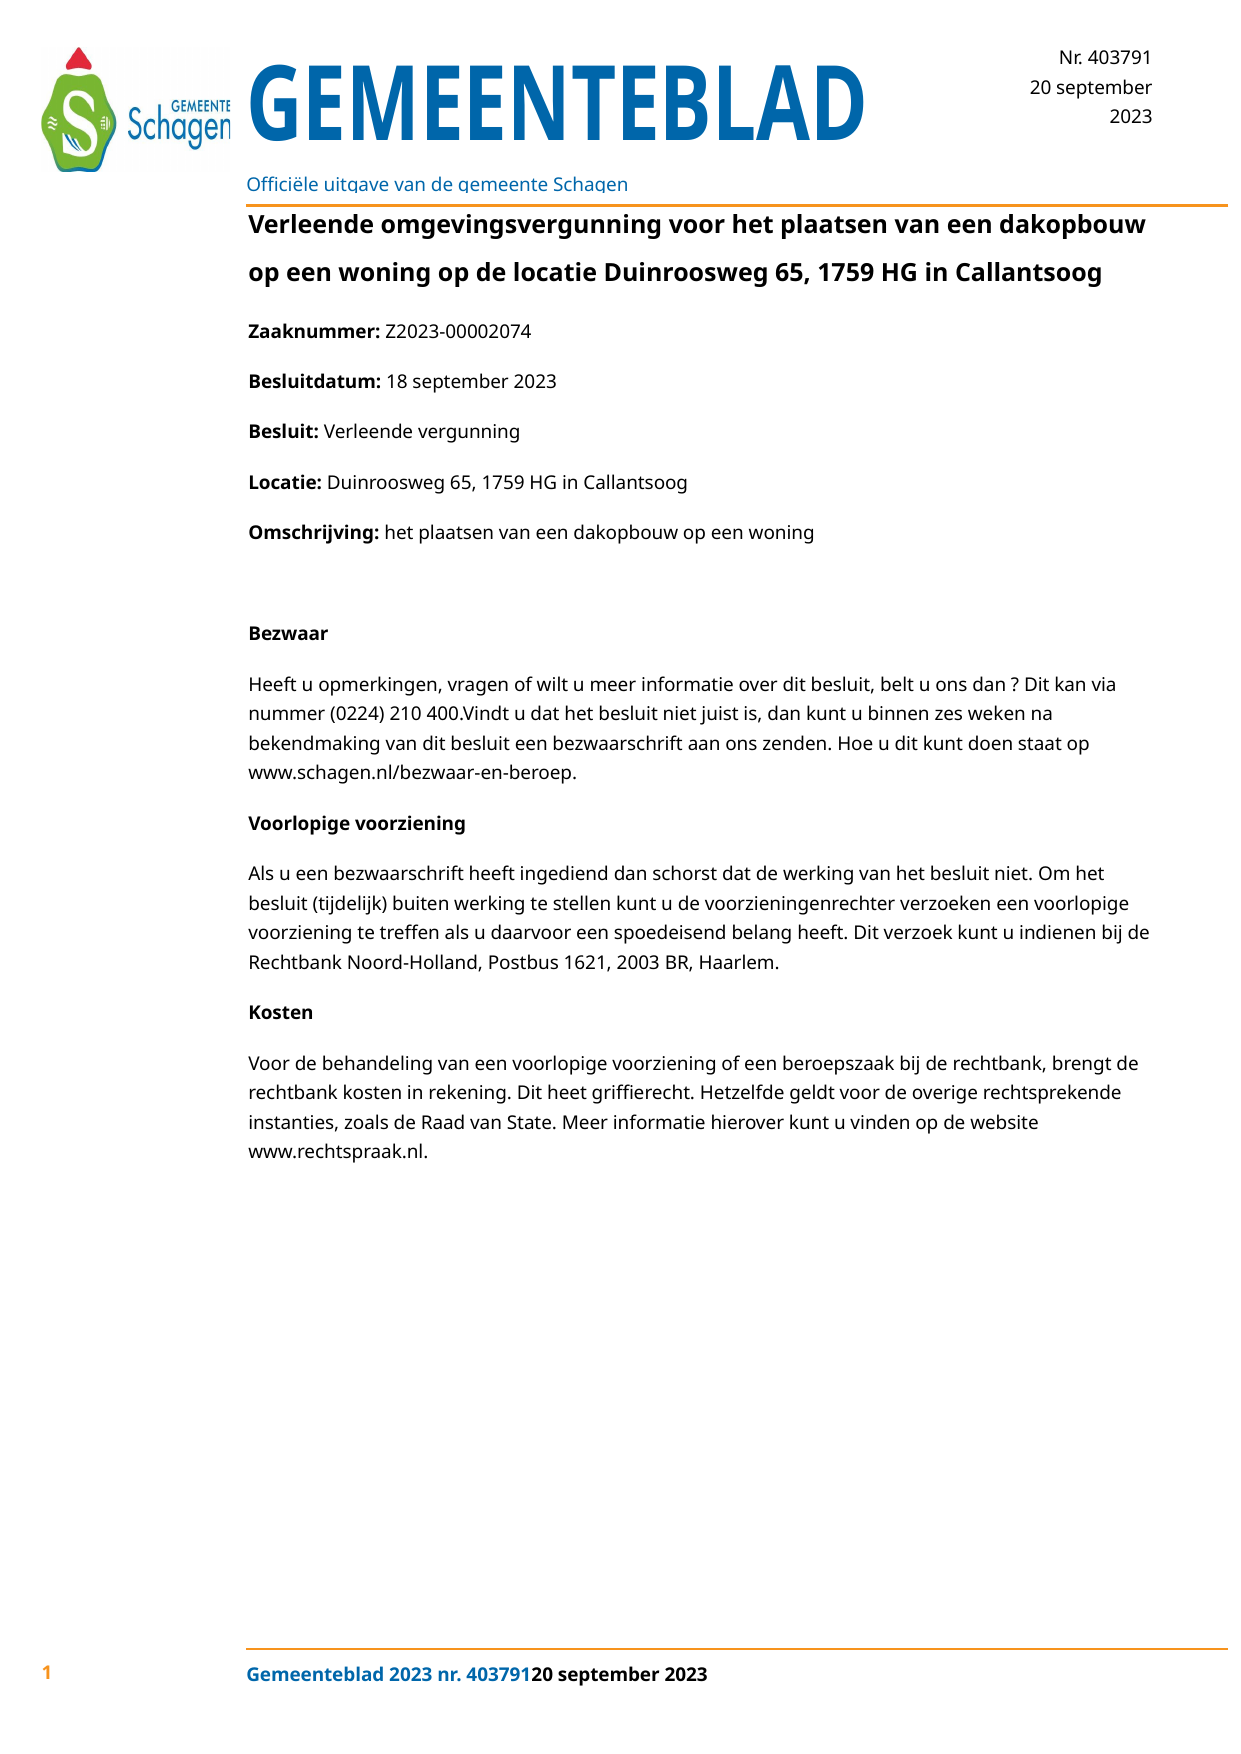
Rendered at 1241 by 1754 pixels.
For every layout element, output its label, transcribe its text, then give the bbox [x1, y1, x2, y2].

text Heeft u opmerkingen, vragen of wilt u meer informatie over dit besluit, belt u ons dan ? Dit kan via nummer (0224) 210 400.Vindt u dat het besluit niet juist is, dan kunt u binnen zes weken na bekendmaking van dit besluit een bezwaarschrift aan ons zenden. Hoe u dit kunt doen staat op www.schagen.nl/bezwaar-en-beroep. [248, 671, 1152, 785]
text Voor de behandeling van een voorlopige voorziening of een beroepszaak bij de rechtbank, brengt de rechtbank kosten in rekening. Dit heet griffierecht. Hetzelfde geldt voor de overige rechtsprekende instanties, zoals de Raad van State. Meer informatie hierover kunt u vinden op de website www.rechtspraak.nl. [248, 1050, 1152, 1164]
picture [41, 47, 231, 172]
text Zaaknummer: Z2023-00002074 [248, 318, 1152, 344]
text Locatie: Duinroosweg 65, 1759 HG in Callantsoog [248, 469, 1152, 495]
text Als u een bezwaarschrift heeft ingediend dan schorst dat de werking van het besluit niet. Om het besluit (tijdelijk) buiten werking te stellen kunt u de voorzieningenrechter verzoeken een voorlopige voorziening te treffen als u daarvoor een spoedeisend belang heeft. Dit verzoek kunt u indienen bij de Rechtbank Noord-Holland, Postbus 1621, 2003 BR, Haarlem. [248, 860, 1152, 975]
text Besluitdatum: 18 september 2023 [248, 368, 1152, 394]
text Besluit: Verleende vergunning [248, 419, 1152, 444]
text Bezwaar [248, 620, 1152, 646]
text Kosten [248, 999, 1152, 1025]
text Verleende omgevingsvergunning voor het plaatsen van een dakopbouw op een woning op de locatie Duinroosweg 65, 1759 HG in Callantsoog [248, 207, 1152, 288]
text Omschrijving: het plaatsen van een dakopbouw op een woning [248, 519, 1152, 545]
text Voorlopige voorziening [248, 810, 1152, 836]
